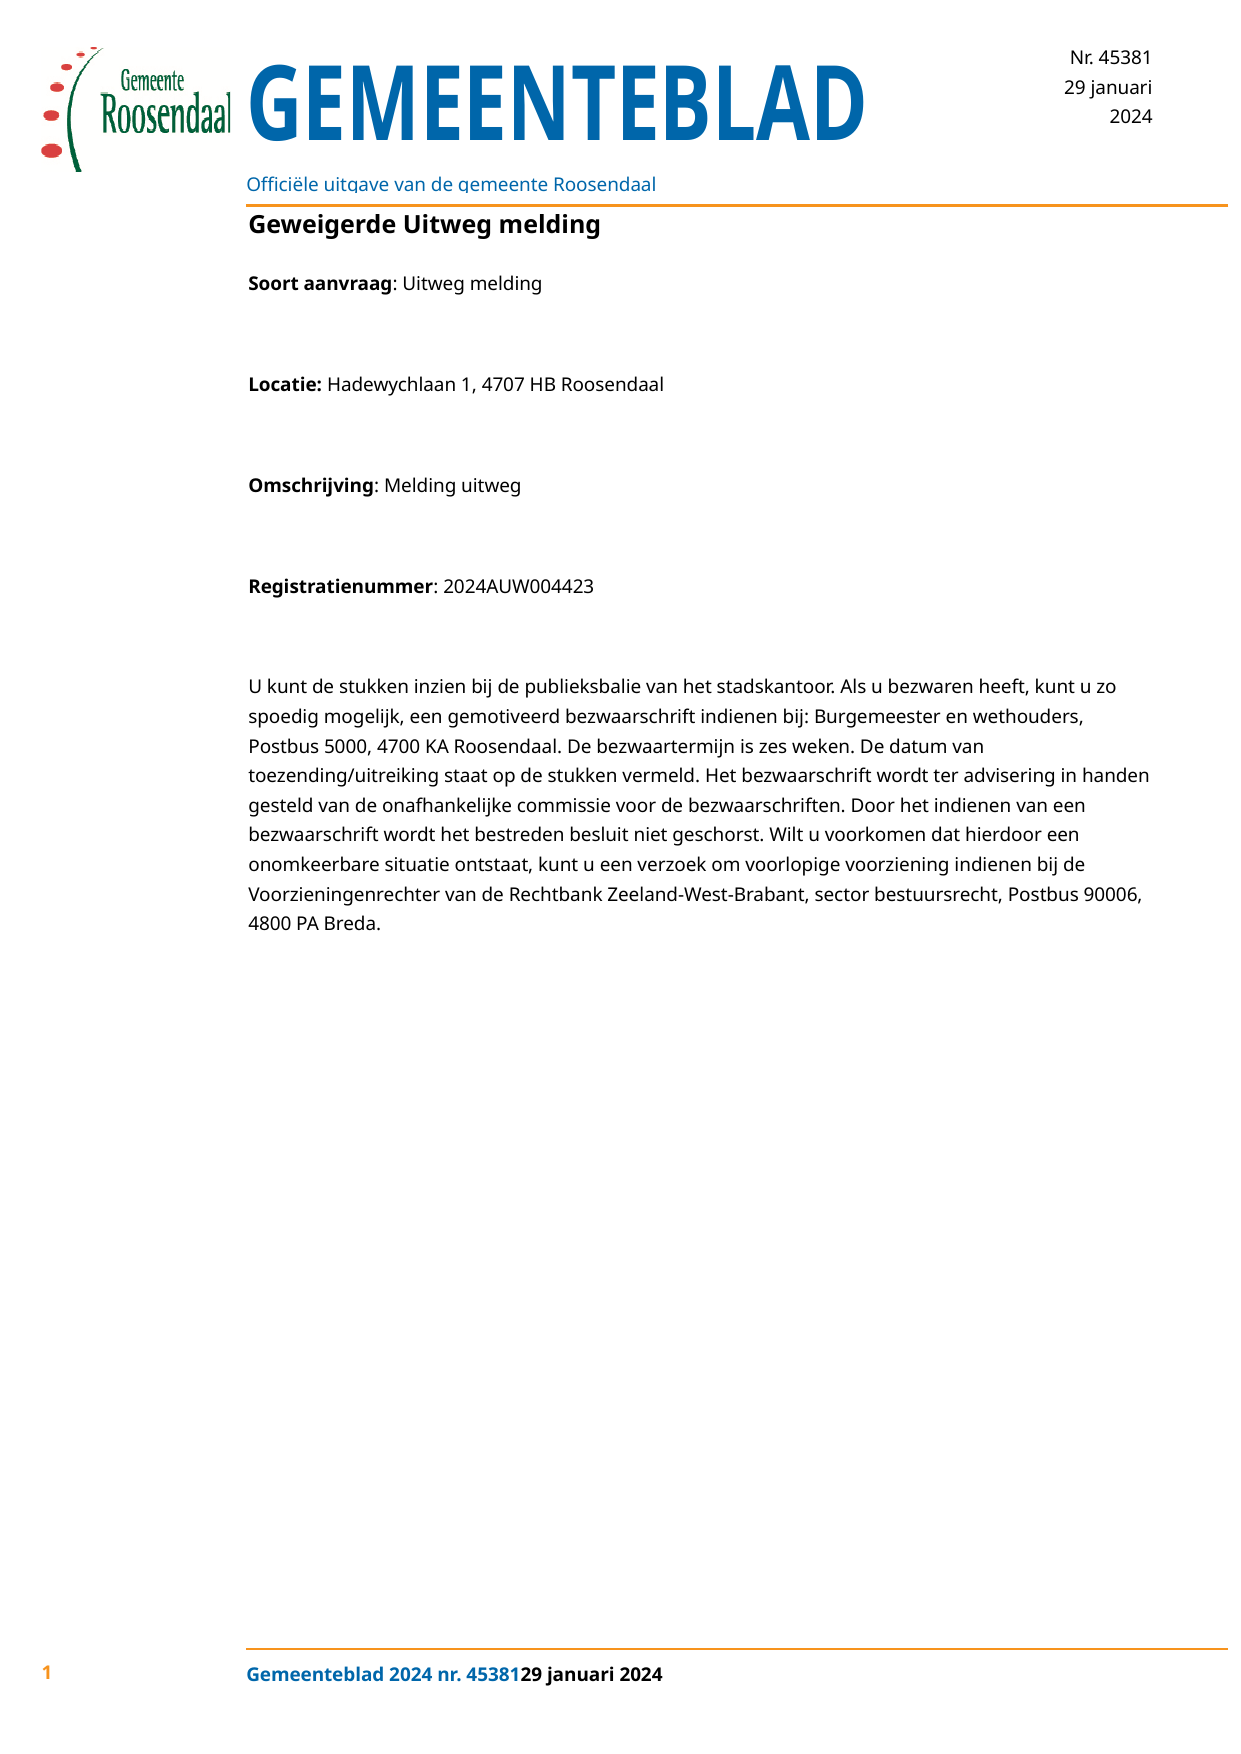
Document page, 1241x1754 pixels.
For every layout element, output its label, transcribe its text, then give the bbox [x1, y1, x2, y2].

text Geweigerde Uitweg melding [248, 207, 1152, 241]
text Soort aanvraag: Uitweg melding [248, 270, 1152, 296]
picture [41, 47, 231, 172]
text Omschrijving: Melding uitweg [248, 472, 1152, 498]
text Registratienummer: 2024AUW004423 [248, 573, 1152, 598]
text Locatie: Hadewychlaan 1, 4707 HB Roosendaal [248, 371, 1152, 397]
text U kunt de stukken inzien bij de publieksbalie van het stadskantoor. Als u bezwaren heeft, kunt u zo spoedig mogelijk, een gemotiveerd bezwaarschrift indienen bij: Burgemeester en wethouders, Postbus 5000, 4700 KA Roosendaal. De bezwaartermijn is zes weken. De datum van toezending/uitreiking staat op de stukken vermeld. Het bezwaarschrift wordt ter advisering in handen gesteld van de onafhankelijke commissie voor de bezwaarschriften. Door het indienen van een bezwaarschrift wordt het bestreden besluit niet geschorst. Wilt u voorkomen dat hierdoor een onomkeerbare situatie ontstaat, kunt u een verzoek om voorlopige voorziening indienen bij de Voorzieningenrechter van de Rechtbank Zeeland-West-Brabant, sector bestuursrecht, Postbus 90006, 4800 PA Breda. [248, 674, 1152, 936]
